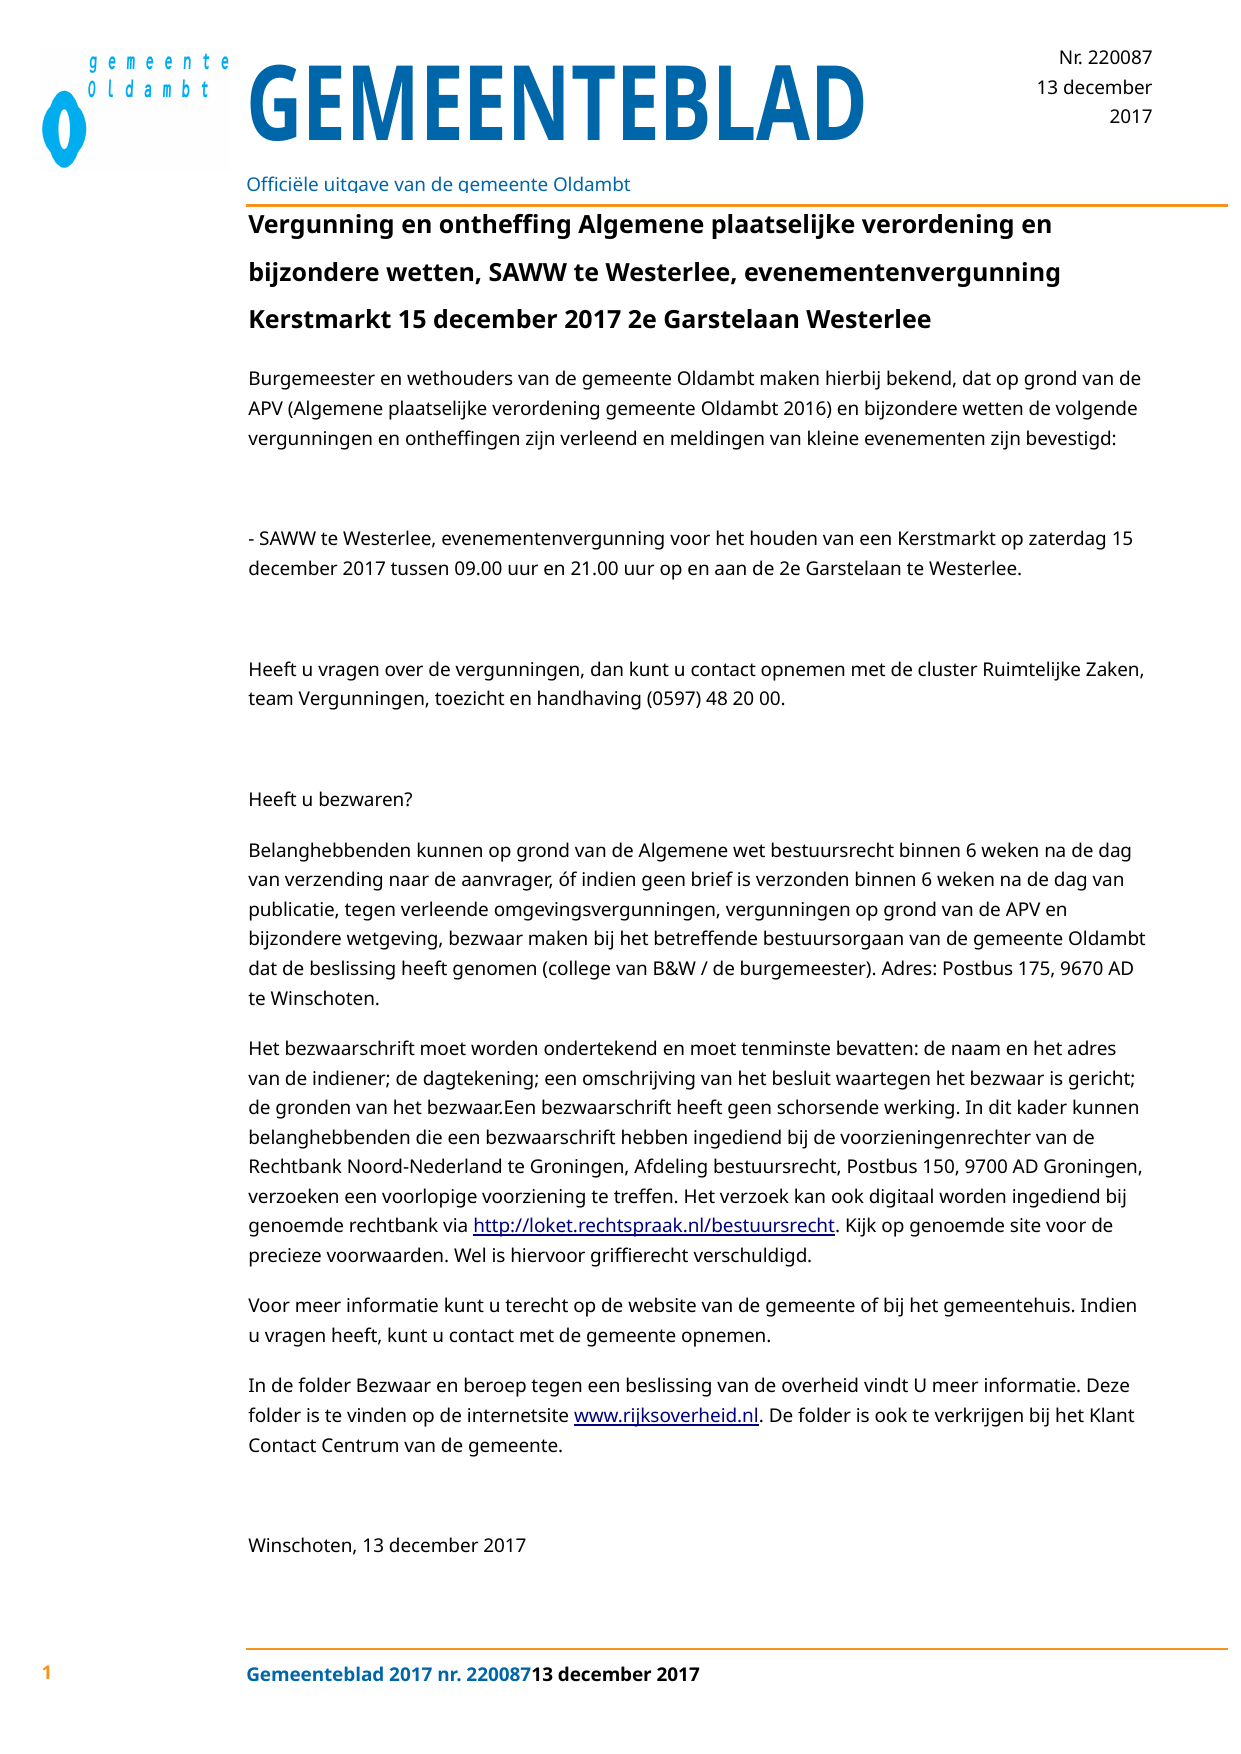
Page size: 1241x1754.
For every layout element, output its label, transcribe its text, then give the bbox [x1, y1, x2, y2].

text Burgemeester en wethouders van de gemeente Oldambt maken hierbij bekend, dat op grond van de APV (Algemene plaatselijke verordening gemeente Oldambt 2016) en bijzondere wetten de volgende vergunningen en ontheffingen zijn verleend en meldingen van kleine evenementen zijn bevestigd: [248, 366, 1152, 450]
text Voor meer informatie kunt u terecht op de website van de gemeente of bij het gemeentehuis. Indien u vragen heeft, kunt u contact met de gemeente opnemen. [248, 1293, 1152, 1348]
picture [41, 47, 231, 172]
text Heeft u vragen over de vergunningen, dan kunt u contact opnemen met de cluster Ruimtelijke Zaken, team Vergunningen, toezicht en handhaving (0597) 48 20 00. [248, 656, 1152, 711]
text Belanghebbenden kunnen op grond van de Algemene wet bestuursrecht binnen 6 weken na de dag van verzending naar de aanvrager, óf indien geen brief is verzonden binnen 6 weken na de dag van publicatie, tegen verleende omgevingsvergunningen, vergunningen op grond van de APV en bijzondere wetgeving, bezwaar maken bij het betreffende bestuursorgaan van de gemeente Oldambt dat de beslissing heeft genomen (college van B&W / de burgemeester). Adres: Postbus 175, 9670 AD te Winschoten. [248, 837, 1152, 1010]
text Winschoten, 13 december 2017 [248, 1533, 1152, 1558]
text Vergunning en ontheffing Algemene plaatselijke verordening en bijzondere wetten, SAWW te Westerlee, evenementenvergunning Kerstmarkt 15 december 2017 2e Garstelaan Westerlee [248, 207, 1152, 336]
text In de folder Bezwaar en beroep tegen een beslissing van de overheid vindt U meer informatie. Deze folder is te vinden op de internetsite www.rijksoverheid.nl. De folder is ook te verkrijgen bij het Klant Contact Centrum van de gemeente. [248, 1373, 1152, 1457]
text - SAWW te Westerlee, evenementenvergunning voor het houden van een Kerstmarkt op zaterdag 15 december 2017 tussen 09.00 uur en 21.00 uur op en aan de 2e Garstelaan te Westerlee. [248, 526, 1152, 581]
text Heeft u bezwaren? [248, 786, 1152, 812]
text Het bezwaarschrift moet worden ondertekend en moet tenminste bevatten: de naam en het adres van de indiener; de dagtekening; een omschrijving van het besluit waartegen het bezwaar is gericht; de gronden van het bezwaar.Een bezwaarschrift heeft geen schorsende werking. In dit kader kunnen belanghebbenden die een bezwaarschrift hebben ingediend bij de voorzieningenrechter van de Rechtbank Noord-Nederland te Groningen, Afdeling bestuursrecht, Postbus 150, 9700 AD Groningen, verzoeken een voorlopige voorziening te treffen. Het verzoek kan ook digitaal worden ingediend bij genoemde rechtbank via http://loket.rechtspraak.nl/bestuursrecht. Kijk op genoemde site voor de precieze voorwaarden. Wel is hiervoor griffierecht verschuldigd. [248, 1035, 1152, 1268]
